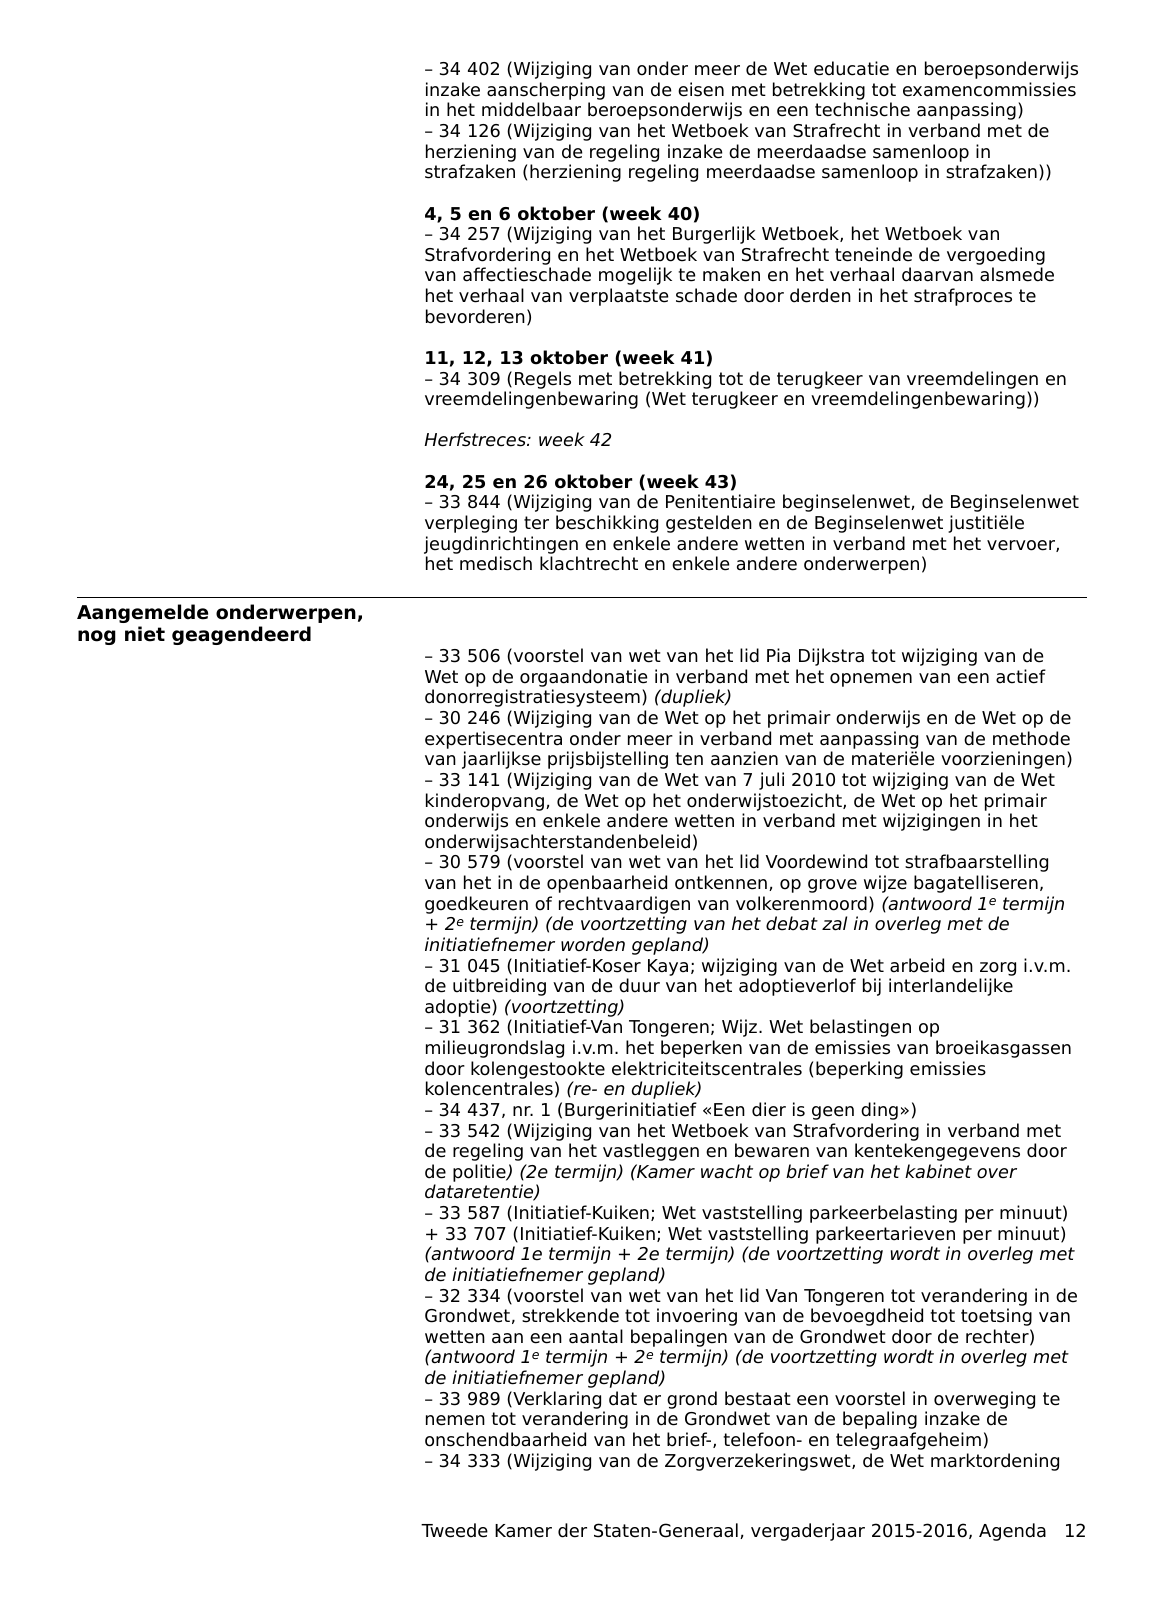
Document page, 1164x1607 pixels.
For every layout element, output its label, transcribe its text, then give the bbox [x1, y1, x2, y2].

table_cell [77, 1451, 401, 1471]
table_header [418, 598, 1087, 646]
table_cell – 30 579 (voorstel van wet van het lid Voordewind tot strafbaarstelling van het in de openbaarheid ontkennen, op grove wijze bagatelliseren, goedkeuren of rechtvaardigen van volkerenmoord) (antwoord 1e termijn + 2e termijn) (de voortzetting van het debat zal in overleg met de initiatiefnemer worden gepland) [418, 853, 1087, 956]
table_cell [77, 472, 401, 492]
table_cell [401, 1203, 418, 1286]
table_cell [401, 1286, 418, 1389]
table_cell [401, 1100, 418, 1121]
table_cell [77, 59, 401, 121]
table_cell [418, 410, 1087, 430]
table_cell [77, 451, 401, 472]
table_cell 24, 25 en 26 oktober (week 43) [418, 472, 1087, 492]
table_cell [77, 1018, 401, 1100]
table_cell [401, 204, 418, 224]
table_cell [77, 430, 401, 451]
table_cell [77, 369, 401, 410]
table_cell [401, 348, 418, 368]
table_header Aangemelde onderwerpen, nog niet geagendeerd [77, 598, 401, 646]
table_cell [401, 708, 418, 770]
table_cell [77, 1203, 401, 1286]
table_cell [401, 1121, 418, 1203]
table_cell [418, 327, 1087, 348]
table_cell [77, 1100, 401, 1121]
table_cell Herfstreces: week 42 [418, 430, 1087, 451]
table_cell – 31 362 (Initiatief-Van Tongeren; Wijz. Wet belastingen op milieugrondslag i.v.m. het beperken van de emissies van broeikasgassen door kolengestookte elektriciteitscentrales (beperking emissies kolencentrales) (re- en dupliek) [418, 1018, 1087, 1100]
table_cell [77, 956, 401, 1017]
table_cell – 31 045 (Initiatief-Koser Kaya; wijziging van de Wet arbeid en zorg i.v.m. de uitbreiding van de duur van het adoptieverlof bij interlandelijke adoptie) (voortzetting) [418, 956, 1087, 1017]
table_cell – 33 141 (Wijziging van de Wet van 7 juli 2010 tot wijziging van de Wet kinderopvang, de Wet op het onderwijstoezicht, de Wet op het primair onderwijs en enkele andere wetten in verband met wijzigingen in het onderwijsachterstandenbeleid) [418, 770, 1087, 852]
table_cell [401, 451, 418, 472]
table_cell [401, 492, 418, 575]
table_cell [401, 327, 418, 348]
table_cell [401, 1451, 418, 1471]
table_cell [77, 348, 401, 368]
table_cell – 33 587 (Initiatief-Kuiken; Wet vaststelling parkeerbelasting per minuut) + 33 707 (Initiatief-Kuiken; Wet vaststelling parkeertarieven per minuut) (antwoord 1e termijn + 2e termijn) (de voortzetting wordt in overleg met de initiatiefnemer gepland) [418, 1203, 1087, 1286]
table_cell [401, 646, 418, 708]
table_cell [77, 121, 401, 183]
table_cell [418, 183, 1087, 203]
table_cell [77, 183, 401, 203]
table_cell – 34 257 (Wijziging van het Burgerlijk Wetboek, het Wetboek van Strafvordering en het Wetboek van Strafrecht teneinde de vergoeding van affectieschade mogelijk te maken en het verhaal daarvan alsmede het verhaal van verplaatste schade door derden in het strafproces te bevorderen) [418, 224, 1087, 327]
table_cell – 33 542 (Wijziging van het Wetboek van Strafvordering in verband met de regeling van het vastleggen en bewaren van kentekengegevens door de politie) (2e termijn) (Kamer wacht op brief van het kabinet over dataretentie) [418, 1121, 1087, 1203]
table_cell [401, 430, 418, 451]
table_cell – 32 334 (voorstel van wet van het lid Van Tongeren tot verandering in de Grondwet, strekkende tot invoering van de bevoegdheid tot toetsing van wetten aan een aantal bepalingen van de Grondwet door de rechter) (antwoord 1e termijn + 2e termijn) (de voortzetting wordt in overleg met de initiatiefnemer gepland) [418, 1286, 1087, 1389]
table_cell [401, 1018, 418, 1100]
table_cell [77, 708, 401, 770]
table_cell [77, 327, 401, 348]
table_cell [401, 853, 418, 956]
table_cell [401, 369, 418, 410]
table_cell 11, 12, 13 oktober (week 41) [418, 348, 1087, 368]
table_cell [77, 1121, 401, 1203]
table_cell – 33 989 (Verklaring dat er grond bestaat een voorstel in overweging te nemen tot verandering in de Grondwet van de bepaling inzake de onschendbaarheid van het brief-, telefoon- en telegraafgeheim) [418, 1389, 1087, 1451]
table_cell 4, 5 en 6 oktober (week 40) [418, 204, 1087, 224]
table_cell [77, 853, 401, 956]
table_cell [401, 1389, 418, 1451]
table_cell [418, 451, 1087, 472]
table_cell [77, 1286, 401, 1389]
table_cell – 34 309 (Regels met betrekking tot de terugkeer van vreemdelingen en vreemdelingenbewaring (Wet terugkeer en vreemdelingenbewaring)) [418, 369, 1087, 410]
table_cell – 30 246 (Wijziging van de Wet op het primair onderwijs en de Wet op de expertisecentra onder meer in verband met aanpassing van de methode van jaarlijkse prijsbijstelling ten aanzien van de materiële voorzieningen) [418, 708, 1087, 770]
table_cell [401, 956, 418, 1017]
table_cell – 33 506 (voorstel van wet van het lid Pia Dijkstra tot wijziging van de Wet op de orgaandonatie in verband met het opnemen van een actief donorregistratiesysteem) (dupliek) [418, 646, 1087, 708]
table_cell – 34 126 (Wijziging van het Wetboek van Strafrecht in verband met de herziening van de regeling inzake de meerdaadse samenloop in strafzaken (herziening regeling meerdaadse samenloop in strafzaken)) [418, 121, 1087, 183]
table_cell [77, 1389, 401, 1451]
table_cell [401, 121, 418, 183]
table_cell [77, 646, 401, 708]
table_cell [401, 410, 418, 430]
table_header [401, 598, 418, 646]
table_cell [401, 59, 418, 121]
table_cell [77, 224, 401, 327]
table_cell – 34 333 (Wijziging van de Zorgverzekeringswet, de Wet marktordening [418, 1451, 1087, 1471]
table_cell [77, 410, 401, 430]
table_cell [401, 472, 418, 492]
table_cell [401, 224, 418, 327]
table_cell – 33 844 (Wijziging van de Penitentiaire beginselenwet, de Beginselenwet verpleging ter beschikking gestelden en de Beginselenwet justitiële jeugdinrichtingen en enkele andere wetten in verband met het vervoer, het medisch klachtrecht en enkele andere onderwerpen) [418, 492, 1087, 575]
table_cell – 34 437, nr. 1 (Burgerinitiatief «Een dier is geen ding») [418, 1100, 1087, 1121]
table_cell – 34 402 (Wijziging van onder meer de Wet educatie en beroepsonderwijs inzake aanscherping van de eisen met betrekking tot examencommissies in het middelbaar beroepsonderwijs en een technische aanpassing) [418, 59, 1087, 121]
table_cell [401, 770, 418, 852]
table_cell [77, 492, 401, 575]
table_cell [77, 770, 401, 852]
table_cell [401, 183, 418, 203]
table_cell [77, 204, 401, 224]
